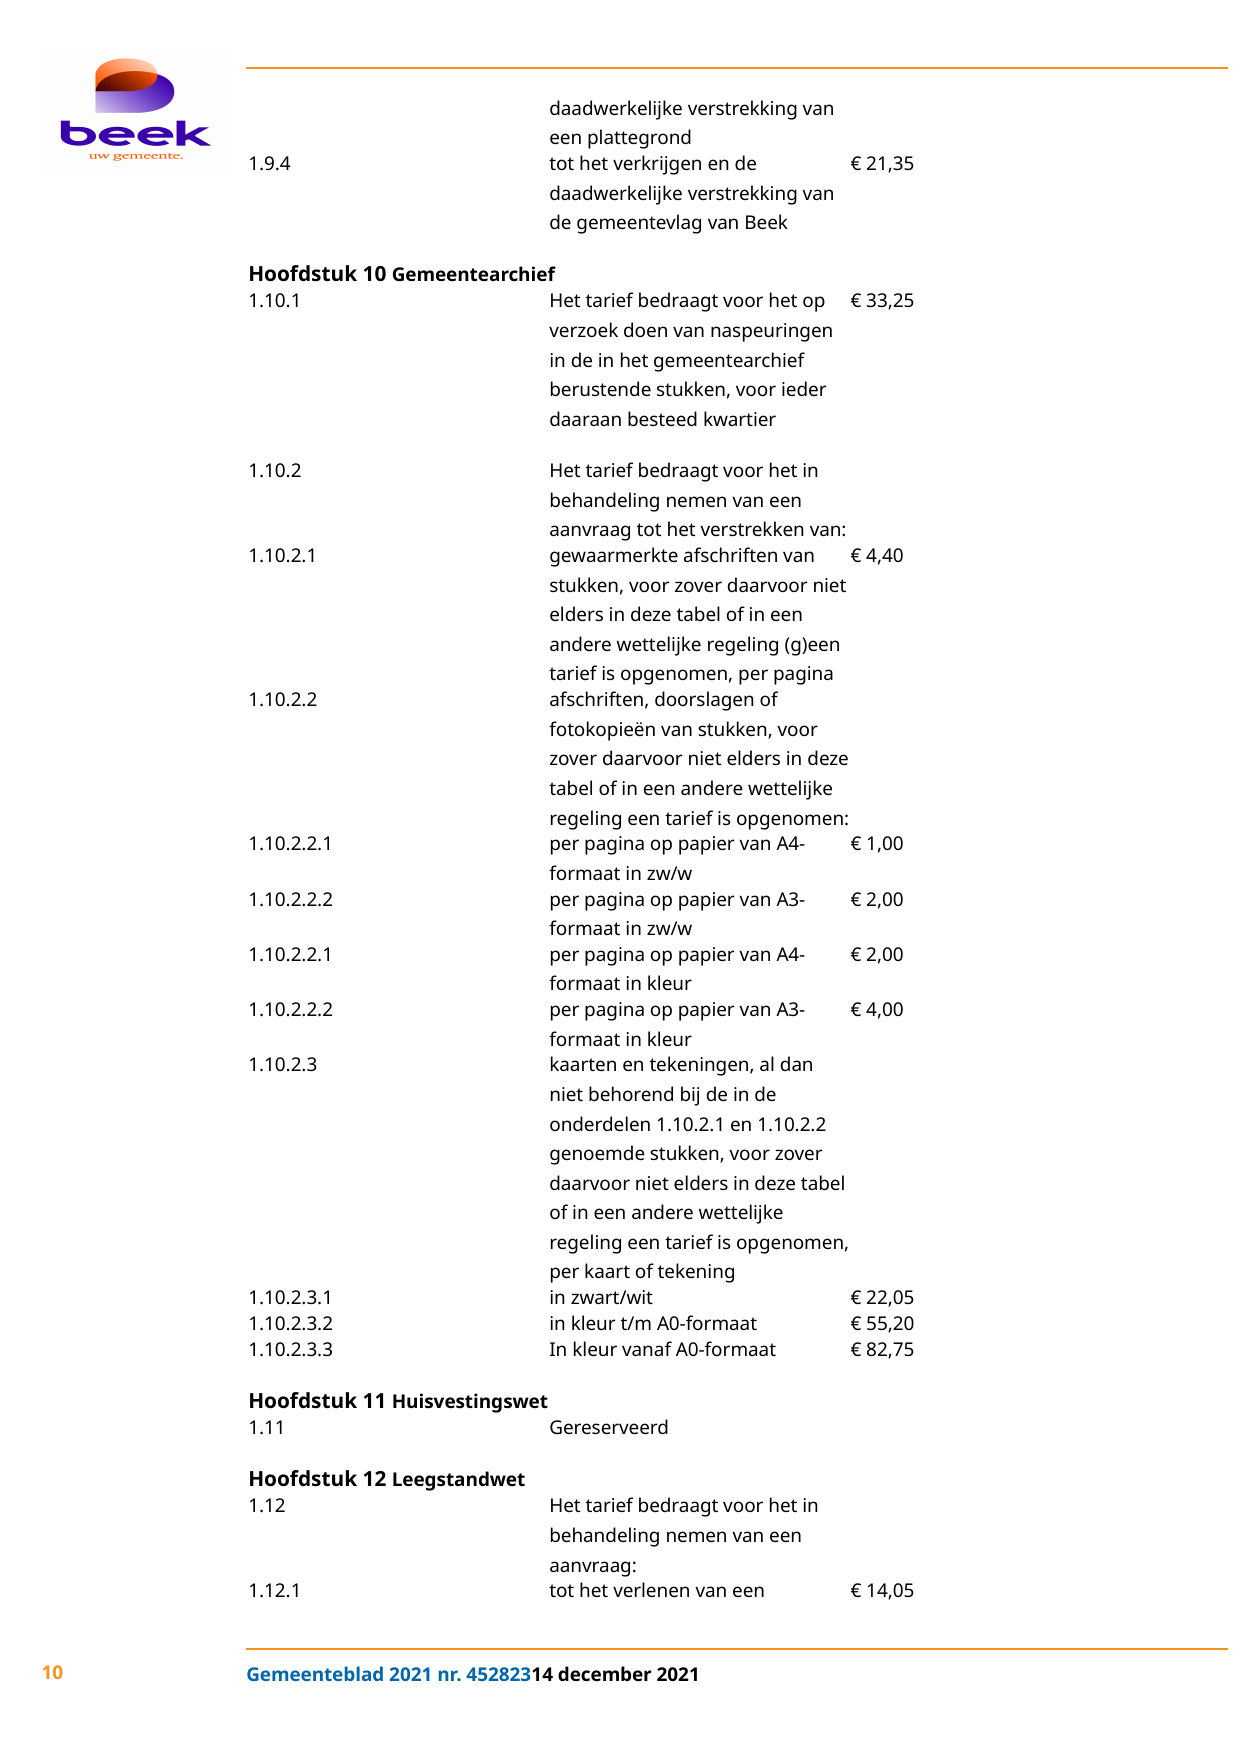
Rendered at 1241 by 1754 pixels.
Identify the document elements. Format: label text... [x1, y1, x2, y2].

table_cell Het tarief bedraagt voor het in behandeling nemen van een aanvraag tot het verstrekken van: [549, 458, 850, 542]
table_cell per pagina op papier van A4-formaat in zw/w [549, 830, 850, 886]
table_cell afschriften, doorslagen of fotokopieën van stukken, voor zover daarvoor niet elders in deze tabel of in een andere wettelijke regeling een tarief is opgenomen: [549, 686, 850, 830]
table_cell 1.10.2.2 [248, 686, 549, 830]
table_cell 1.10.2.2.2 [248, 886, 549, 941]
table_header 1.10.1 [248, 288, 549, 432]
table_cell in zwart/wit [549, 1285, 850, 1310]
text Hoofdstuk 11 Huisvestingswet [248, 1386, 1152, 1414]
table_cell kaarten en tekeningen, al dan niet behorend bij de in de onderdelen 1.10.2.1 en 1.10.2.2 genoemde stukken, voor zover daarvoor niet elders in deze tabel of in een andere wettelijke regeling een tarief is opgenomen, per kaart of tekening [549, 1052, 850, 1284]
table_header Het tarief bedraagt voor het in behandeling nemen van een aanvraag: [549, 1493, 850, 1577]
table_cell tot het verlenen van een [549, 1578, 850, 1603]
table_cell [850, 458, 1152, 542]
table_cell 1.10.2.1 [248, 542, 549, 686]
table_header Het tarief bedraagt voor het op verzoek doen van naspeuringen in de in het gemeentearchief berustende stukken, voor ieder daaraan besteed kwartier [549, 288, 850, 432]
table_cell € 1,00 [850, 830, 1152, 886]
table_cell € 14,05 [850, 1578, 1152, 1603]
table_cell 1.10.2.2.1 [248, 941, 549, 996]
table_cell € 4,40 [850, 542, 1152, 686]
table_cell per pagina op papier van A3-formaat in kleur [549, 996, 850, 1052]
table_cell [850, 1052, 1152, 1284]
table_cell per pagina op papier van A3-formaat in zw/w [549, 886, 850, 941]
table_cell [248, 95, 549, 150]
table_cell daadwerkelijke verstrekking van een plattegrond [549, 95, 850, 150]
table_cell gewaarmerkte afschriften van stukken, voor zover daarvoor niet elders in deze tabel of in een andere wettelijke regeling (g)een tarief is opgenomen, per pagina [549, 542, 850, 686]
table_cell [549, 432, 850, 457]
table_header € 33,25 [850, 288, 1152, 432]
table_cell [248, 432, 549, 457]
table_cell 1.10.2.3.1 [248, 1285, 549, 1310]
table_cell € 2,00 [850, 886, 1152, 941]
table_cell € 22,05 [850, 1285, 1152, 1310]
table_cell 1.10.2 [248, 458, 549, 542]
table_cell € 2,00 [850, 941, 1152, 996]
table_cell 1.10.2.2.1 [248, 830, 549, 886]
table_cell In kleur vanaf A0-formaat [549, 1336, 850, 1362]
table_cell 1.10.2.3 [248, 1052, 549, 1284]
text Hoofdstuk 10 Gemeentearchief [248, 259, 1152, 287]
text Hoofdstuk 12 Leegstandwet [248, 1464, 1152, 1492]
table_cell per pagina op papier van A4-formaat in kleur [549, 941, 850, 996]
table_cell [850, 95, 1152, 150]
table_cell € 4,00 [850, 996, 1152, 1052]
table_cell [850, 432, 1152, 457]
table_cell € 55,20 [850, 1310, 1152, 1336]
table_header [850, 1414, 1152, 1440]
table_cell in kleur t/m A0-formaat [549, 1310, 850, 1336]
table_header [850, 1493, 1152, 1577]
table_cell € 21,35 [850, 150, 1152, 235]
picture [41, 47, 231, 172]
table_cell tot het verkrijgen en de daadwerkelijke verstrekking van de gemeentevlag van Beek [549, 150, 850, 235]
table_cell € 82,75 [850, 1336, 1152, 1362]
table_header Gereserveerd [549, 1414, 850, 1440]
table_cell 1.10.2.3.3 [248, 1336, 549, 1362]
table_header 1.11 [248, 1414, 549, 1440]
table_cell [850, 686, 1152, 830]
table_cell 1.9.4 [248, 150, 549, 235]
table_header 1.12 [248, 1493, 549, 1577]
table_cell 1.10.2.2.2 [248, 996, 549, 1052]
table_cell 1.10.2.3.2 [248, 1310, 549, 1336]
table_cell 1.12.1 [248, 1578, 549, 1603]
